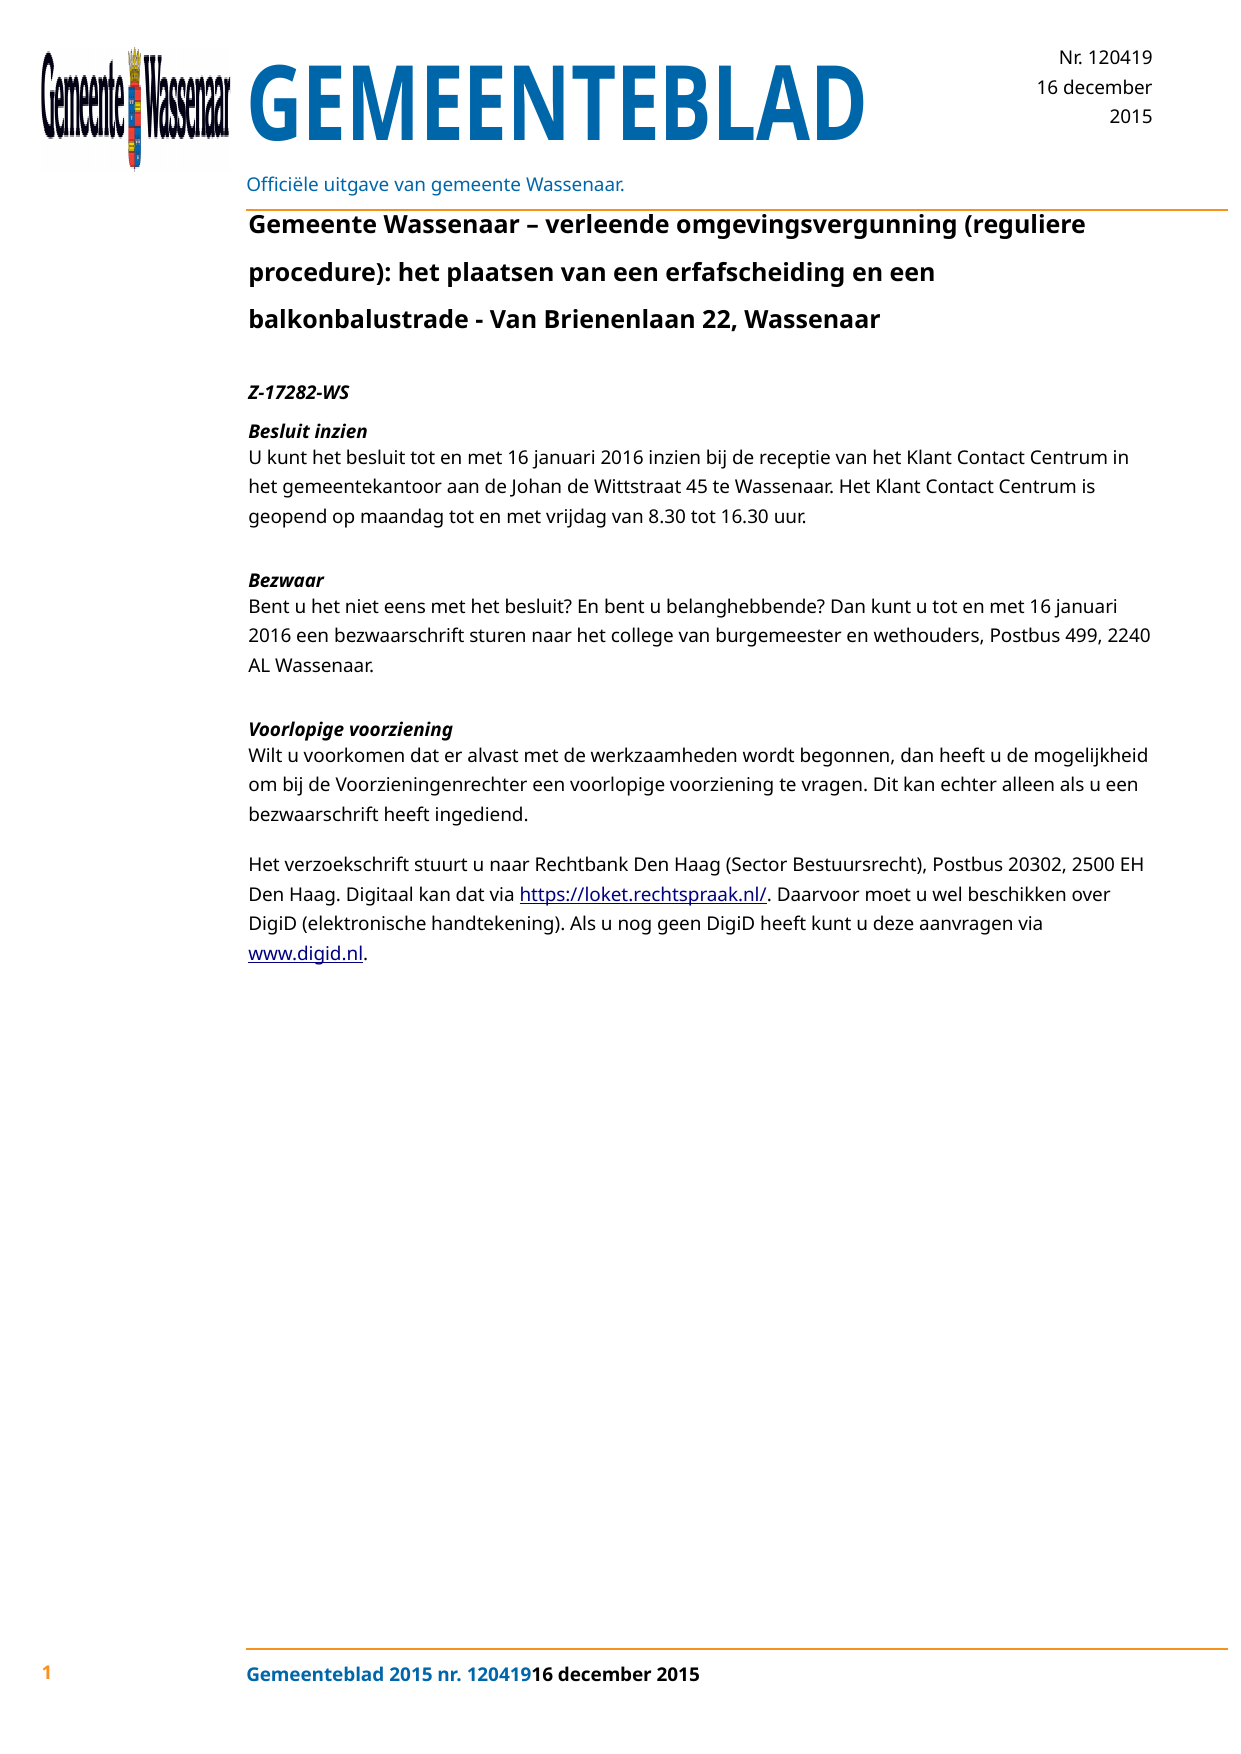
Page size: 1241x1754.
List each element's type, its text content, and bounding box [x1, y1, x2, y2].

picture [41, 47, 231, 172]
text Besluit inzien [248, 418, 1152, 444]
text Bent u het niet eens met het besluit? En bent u belanghebbende? Dan kunt u tot en met 16 januari 2016 een bezwaarschrift sturen naar het college van burgemeester en wethouders, Postbus 499, 2240 AL Wassenaar. [248, 593, 1152, 678]
text Gemeente Wassenaar – verleende omgevingsvergunning (reguliere procedure): het plaatsen van een erfafscheiding en een balkonbalustrade - Van Brienenlaan 22, Wassenaar [248, 211, 1152, 336]
text Bezwaar [248, 567, 1152, 593]
text Voorlopige voorziening [248, 716, 1152, 742]
text Het verzoekschrift stuurt u naar Rechtbank Den Haag (Sector Bestuursrecht), Postbus 20302, 2500 EH Den Haag. Digitaal kan dat via https://loket.rechtspraak.nl/. Daarvoor moet u wel beschikken over DigiD (elektronische handtekening). Als u nog geen DigiD heeft kunt u deze aanvragen via www.digid.nl. [248, 851, 1152, 966]
text Z-17282-WS [248, 379, 1152, 405]
text U kunt het besluit tot en met 16 januari 2016 inzien bij de receptie van het Klant Contact Centrum in het gemeentekantoor aan de Johan de Wittstraat 45 te Wassenaar. Het Klant Contact Centrum is geopend op maandag tot en met vrijdag van 8.30 tot 16.30 uur. [248, 444, 1152, 529]
text Wilt u voorkomen dat er alvast met de werkzaamheden wordt begonnen, dan heeft u de mogelijkheid om bij de Voorzieningenrechter een voorlopige voorziening te vragen. Dit kan echter alleen als u een bezwaarschrift heeft ingediend. [248, 742, 1152, 827]
